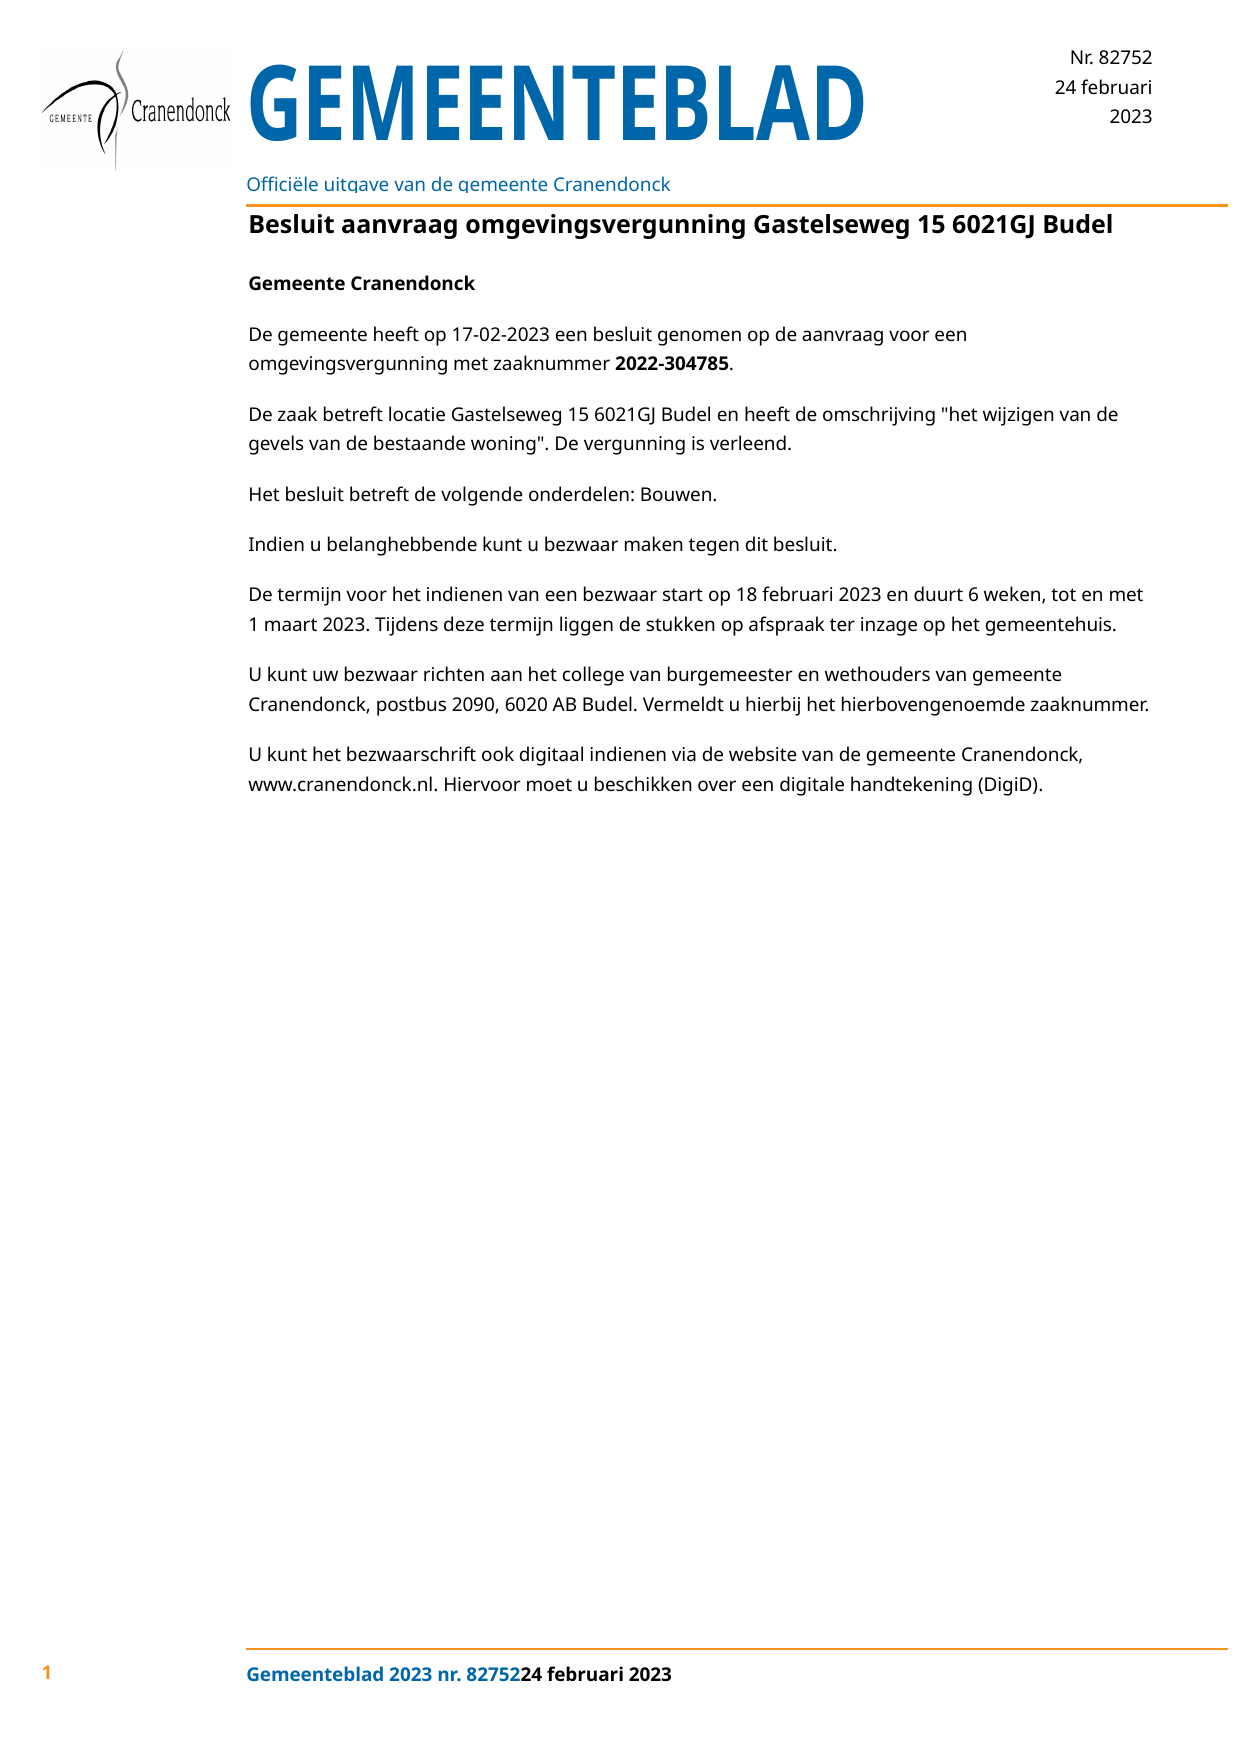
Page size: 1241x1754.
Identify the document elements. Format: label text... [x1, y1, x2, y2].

text U kunt uw bezwaar richten aan het college van burgemeester en wethouders van gemeente Cranendonck, postbus 2090, 6020 AB Budel. Vermeldt u hierbij het hierbovengenoemde zaaknummer. [248, 662, 1152, 717]
text Het besluit betreft de volgende onderdelen: Bouwen. [248, 481, 1152, 506]
text De zaak betreft locatie Gastelseweg 15 6021GJ Budel en heeft de omschrijving "het wijzigen van de gevels van de bestaande woning". De vergunning is verleend. [248, 401, 1152, 456]
text De gemeente heeft op 17-02-2023 een besluit genomen op de aanvraag voor een omgevingsvergunning met zaaknummer 2022-304785. [248, 321, 1152, 376]
text Gemeente Cranendonck [248, 270, 1152, 296]
text Besluit aanvraag omgevingsvergunning Gastelseweg 15 6021GJ Budel [248, 207, 1152, 241]
text De termijn voor het indienen van een bezwaar start op 18 februari 2023 en duurt 6 weken, tot en met 1 maart 2023. Tijdens deze termijn liggen de stukken op afspraak ter inzage op het gemeentehuis. [248, 582, 1152, 637]
text U kunt het bezwaarschrift ook digitaal indienen via de website van de gemeente Cranendonck, www.cranendonck.nl. Hiervoor moet u beschikken over een digitale handtekening (DigiD). [248, 742, 1152, 797]
text Indien u belanghebbende kunt u bezwaar maken tegen dit besluit. [248, 531, 1152, 557]
picture [41, 47, 231, 172]
